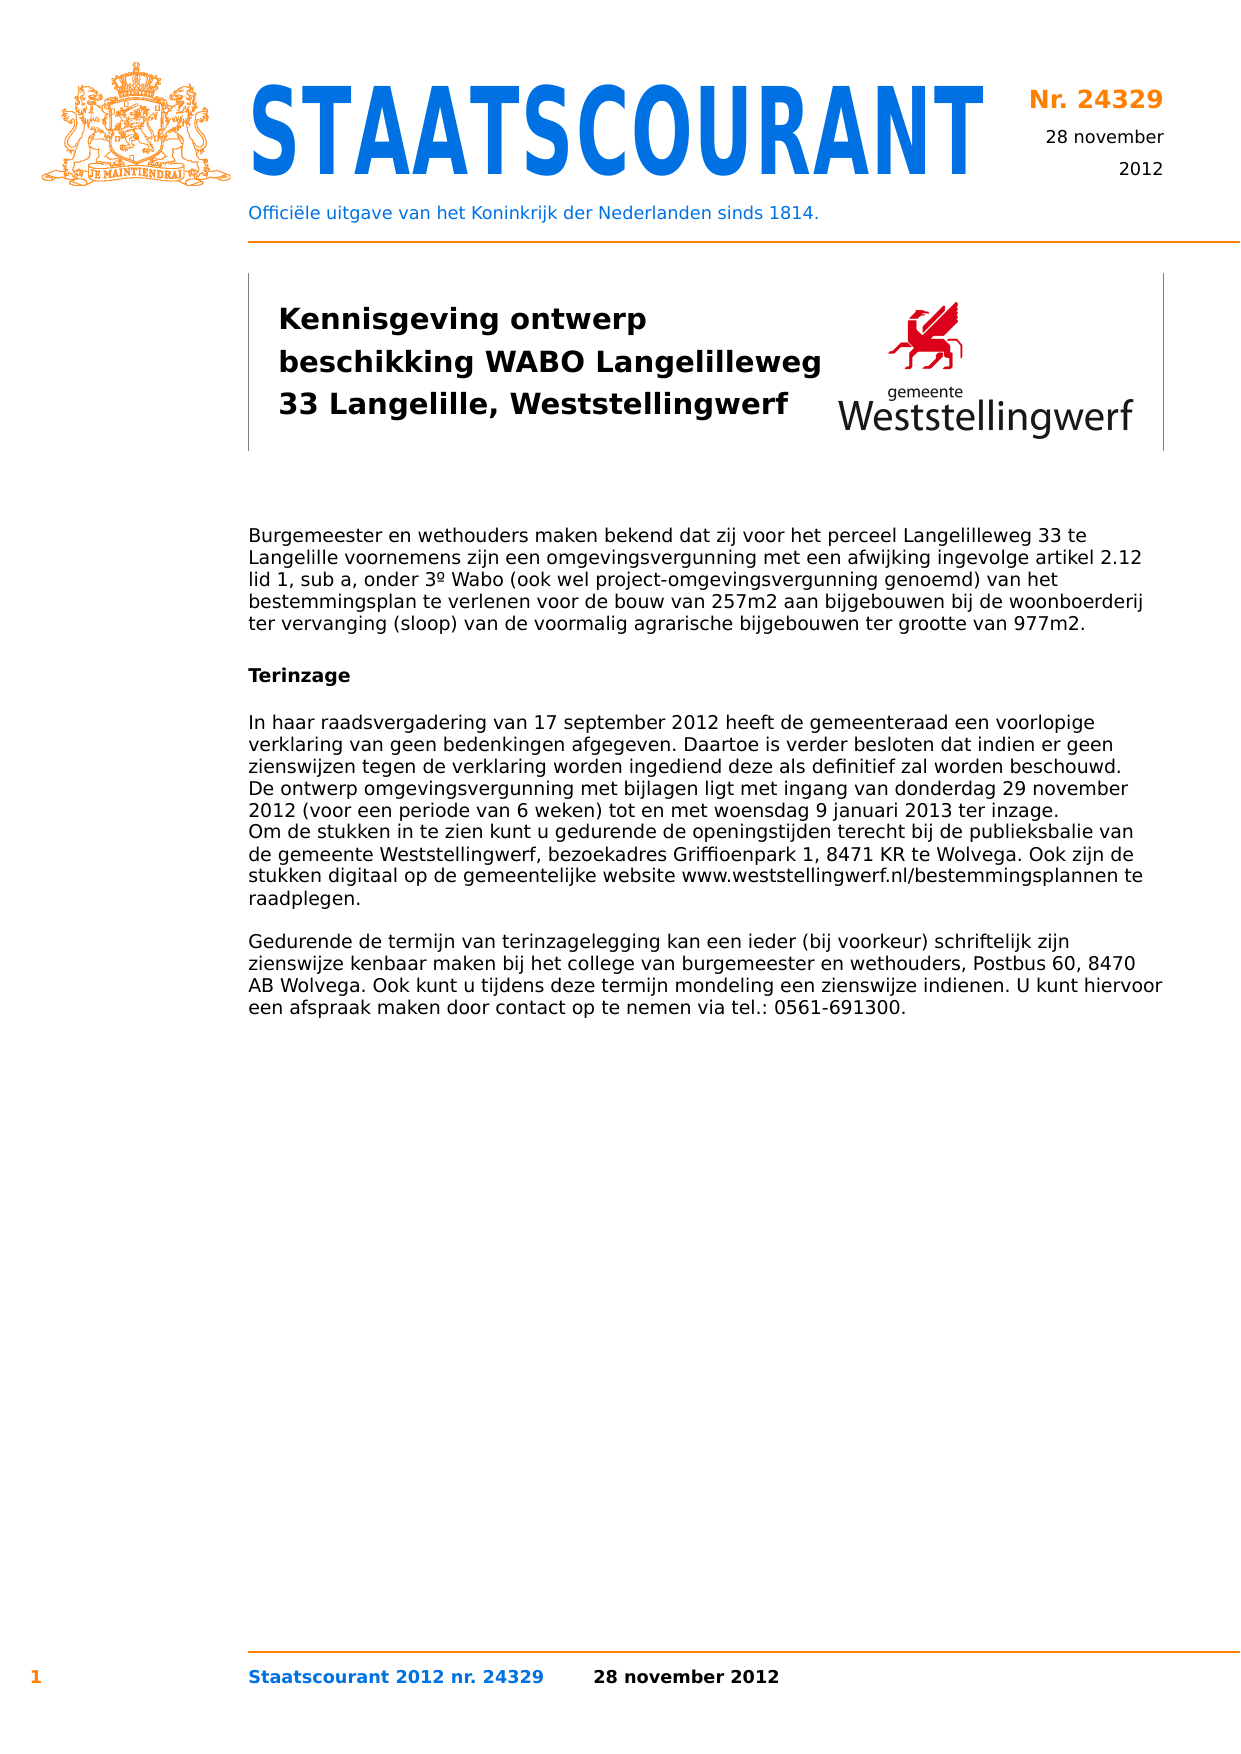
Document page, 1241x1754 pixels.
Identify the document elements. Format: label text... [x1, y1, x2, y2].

subtitle Terinzage [248, 664, 1163, 687]
table_header [25, 62, 248, 241]
table_cell 28 november [998, 121, 1240, 153]
table_header STAATSCOURANT [248, 62, 998, 203]
table_header Nr. 24329 [998, 62, 1240, 121]
picture [838, 302, 1134, 439]
subtitle Kennisgeving ontwerp beschikking WABO Langelilleweg 33 Langelille, Weststellingwerf [249, 273, 1163, 451]
table_cell Officiële uitgave van het Koninkrijk der Nederlanden sinds 1814. [248, 203, 1240, 241]
picture [41, 62, 231, 186]
text In haar raadsvergadering van 17 september 2012 heeft de gemeenteraad een voorlopige verklaring van geen bedenkingen afgegeven. Daartoe is verder besloten dat indien er geen zienswijzen tegen de verklaring worden ingediend deze als definitief zal worden beschouwd. [248, 712, 1163, 777]
text De ontwerp omgevingsvergunning met bijlagen ligt met ingang van donderdag 29 november 2012 (voor een periode van 6 weken) tot en met woensdag 9 januari 2013 ter inzage. [248, 777, 1163, 821]
text Om de stukken in te zien kunt u gedurende de openingstijden terecht bij de publieksbalie van de gemeente Weststellingwerf, bezoekadres Griffioenpark 1, 8471 KR te Wolvega. Ook zijn de stukken digitaal op de gemeentelijke website www.weststellingwerf.nl/bestemmingsplannen te raadplegen. [248, 821, 1163, 909]
text Burgemeester en wethouders maken bekend dat zij voor het perceel Langelilleweg 33 te Langelille voornemens zijn een omgevingsvergunning met een afwijking ingevolge artikel 2.12 lid 1, sub a, onder 3º Wabo (ook wel project-omgevingsvergunning genoemd) van het bestemmingsplan te verlenen voor de bouw van 257m2 aan bijgebouwen bij de woonboerderij ter vervanging (sloop) van de voormalig agrarische bijgebouwen ter grootte van 977m2. [248, 525, 1163, 634]
text Gedurende de termijn van terinzagelegging kan een ieder (bij voorkeur) schriftelijk zijn zienswijze kenbaar maken bij het college van burgemeester en wethouders, Postbus 60, 8470 AB Wolvega. Ook kunt u tijdens deze termijn mondeling een zienswijze indienen. U kunt hiervoor een afspraak maken door contact op te nemen via tel.: 0561-691300. [248, 931, 1163, 1019]
table_cell 2012 [998, 153, 1240, 203]
